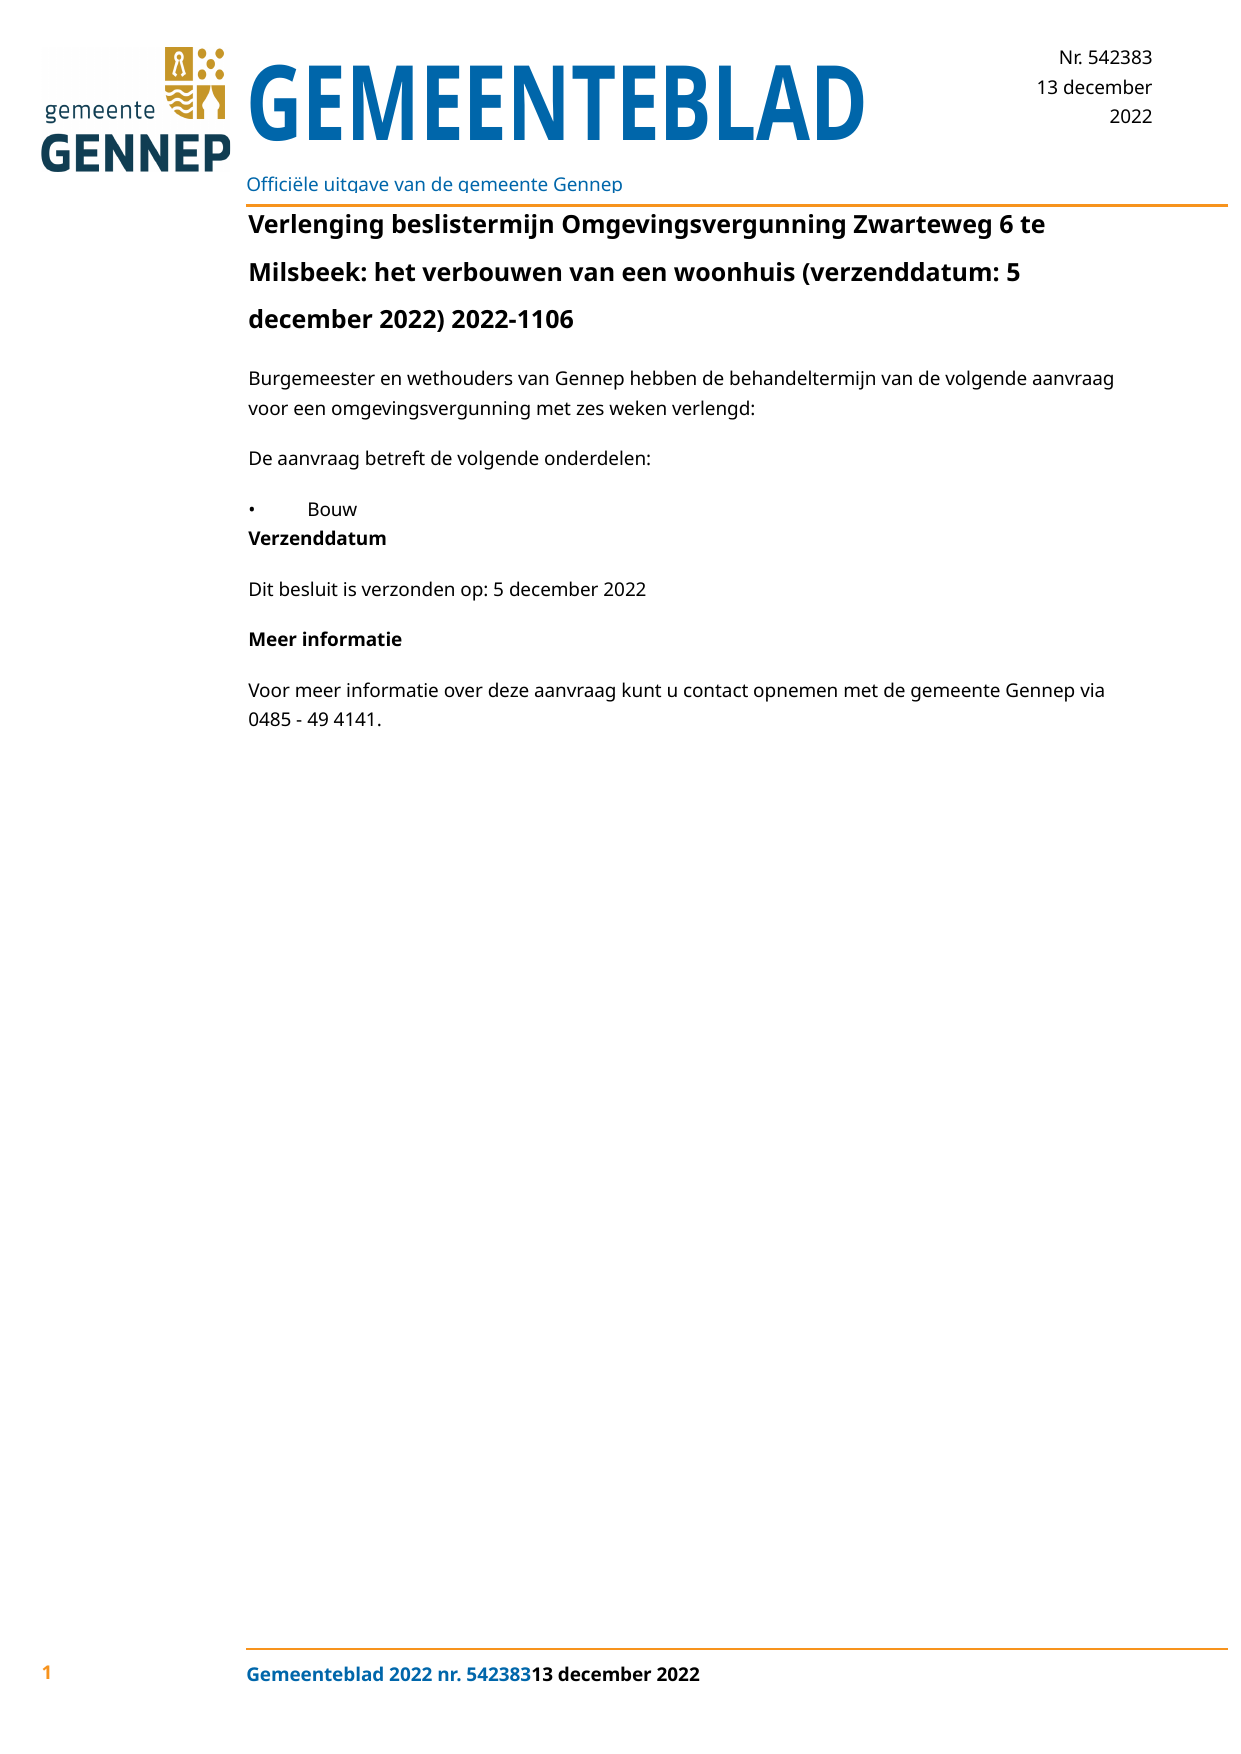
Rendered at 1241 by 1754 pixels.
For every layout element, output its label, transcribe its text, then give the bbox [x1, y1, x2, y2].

text Dit besluit is verzonden op: 5 december 2022 [248, 576, 1152, 602]
list Bouw [248, 496, 1152, 522]
text Verzenddatum [248, 526, 1152, 551]
text Burgemeester en wethouders van Gennep hebben de behandeltermijn van de volgende aanvraag voor een omgevingsvergunning met zes weken verlengd: [248, 366, 1152, 421]
text De aanvraag betreft de volgende onderdelen: [248, 446, 1152, 471]
text Meer informatie [248, 626, 1152, 652]
text Voor meer informatie over deze aanvraag kunt u contact opnemen met de gemeente Gennep via 0485 - 49 4141. [248, 677, 1152, 732]
text Verlenging beslistermijn Omgevingsvergunning Zwarteweg 6 te Milsbeek: het verbouwen van een woonhuis (verzenddatum: 5 december 2022) 2022-1106 [248, 207, 1152, 336]
picture [41, 47, 231, 172]
